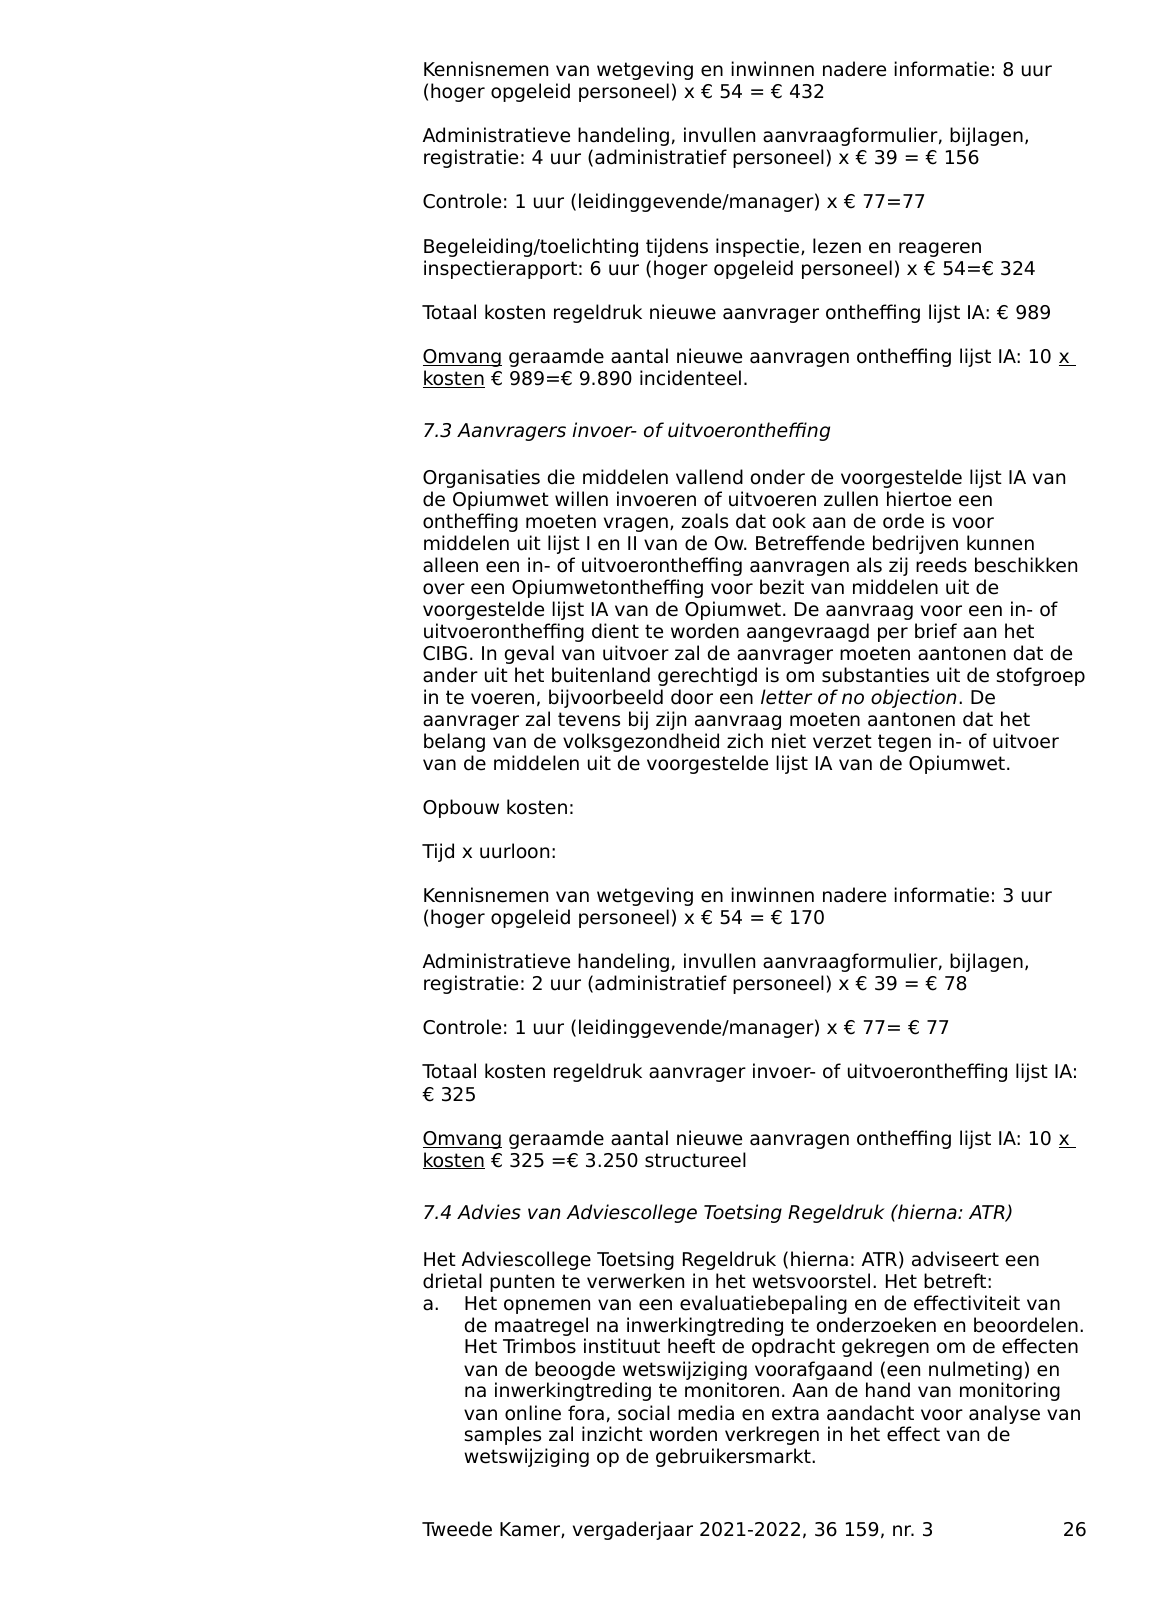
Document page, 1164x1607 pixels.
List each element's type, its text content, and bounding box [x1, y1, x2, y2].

text Kennisnemen van wetgeving en inwinnen nadere informatie: 8 uur (hoger opgeleid personeel) x € 54 = € 432 [422, 59, 1087, 103]
text Kennisnemen van wetgeving en inwinnen nadere informatie: 3 uur (hoger opgeleid personeel) x € 54 = € 170 [422, 885, 1087, 929]
text Begeleiding/toelichting tijdens inspectie, lezen en reageren inspectierapport: 6 uur (hoger opgeleid personeel) x € 54=€ 324 [422, 236, 1087, 279]
text Administratieve handeling, invullen aanvraagformulier, bijlagen, registratie: 4 uur (administratief personeel) x € 39 = € 156 [422, 125, 1087, 169]
text Organisaties die middelen vallend onder de voorgestelde lijst IA van de Opiumwet willen invoeren of uitvoeren zullen hiertoe een ontheffing moeten vragen, zoals dat ook aan de orde is voor middelen uit lijst I en II van de Ow. Betreffende bedrijven kunnen alleen een in- of uitvoerontheffing aanvragen als zij reeds beschikken over een Opiumwetontheffing voor bezit van middelen uit de voorgestelde lijst IA van de Opiumwet. De aanvraag voor een in- of uitvoerontheffing dient te worden aangevraagd per brief aan het CIBG. In geval van uitvoer zal de aanvrager moeten aantonen dat de ander uit het buitenland gerechtigd is om substanties uit de stofgroep in te voeren, bijvoorbeeld door een letter of no objection. De aanvrager zal tevens bij zijn aanvraag moeten aantonen dat het belang van de volksgezondheid zich niet verzet tegen in- of uitvoer van de middelen uit de voorgestelde lijst IA van de Opiumwet. [422, 467, 1087, 774]
text Totaal kosten regeldruk aanvrager invoer- of uitvoerontheffing lijst IA: € 325 [422, 1061, 1087, 1105]
text Controle: 1 uur (leidinggevende/manager) x € 77= € 77 [422, 1017, 1087, 1039]
text Administratieve handeling, invullen aanvraagformulier, bijlagen, registratie: 2 uur (administratief personeel) x € 39 = € 78 [422, 951, 1087, 995]
text Tijd x uurloon: [422, 841, 1087, 863]
text Totaal kosten regeldruk nieuwe aanvrager ontheffing lijst IA: € 989 [422, 302, 1087, 324]
subtitle 7.4 Advies van Adviescollege Toetsing Regeldruk (hierna: ATR) [422, 1202, 1087, 1223]
text Omvang geraamde aantal nieuwe aanvragen ontheffing lijst IA: 10 x kosten € 989=€ 9.890 incidenteel. [422, 346, 1087, 390]
text Opbouw kosten: [422, 797, 1087, 819]
subtitle 7.3 Aanvragers invoer- of uitvoerontheffing [422, 420, 1087, 442]
text a. Het opnemen van een evaluatiebepaling en de effectiviteit van de maatregel na inwerkingtreding te onderzoeken en beoordelen. Het Trimbos instituut heeft de opdracht gekregen om de effecten van de beoogde wetswijziging voorafgaand (een nulmeting) en na inwerkingtreding te monitoren. Aan de hand van monitoring van online fora, social media en extra aandacht voor analyse van samples zal inzicht worden verkregen in het effect van de wetswijziging op de gebruikersmarkt. [422, 1292, 1087, 1468]
text Omvang geraamde aantal nieuwe aanvragen ontheffing lijst IA: 10 x kosten € 325 =€ 3.250 structureel [422, 1128, 1087, 1172]
text Controle: 1 uur (leidinggevende/manager) x € 77=77 [422, 191, 1087, 213]
text Het Adviescollege Toetsing Regeldruk (hierna: ATR) adviseert een drietal punten te verwerken in het wetsvoorstel. Het betreft: [422, 1248, 1087, 1292]
